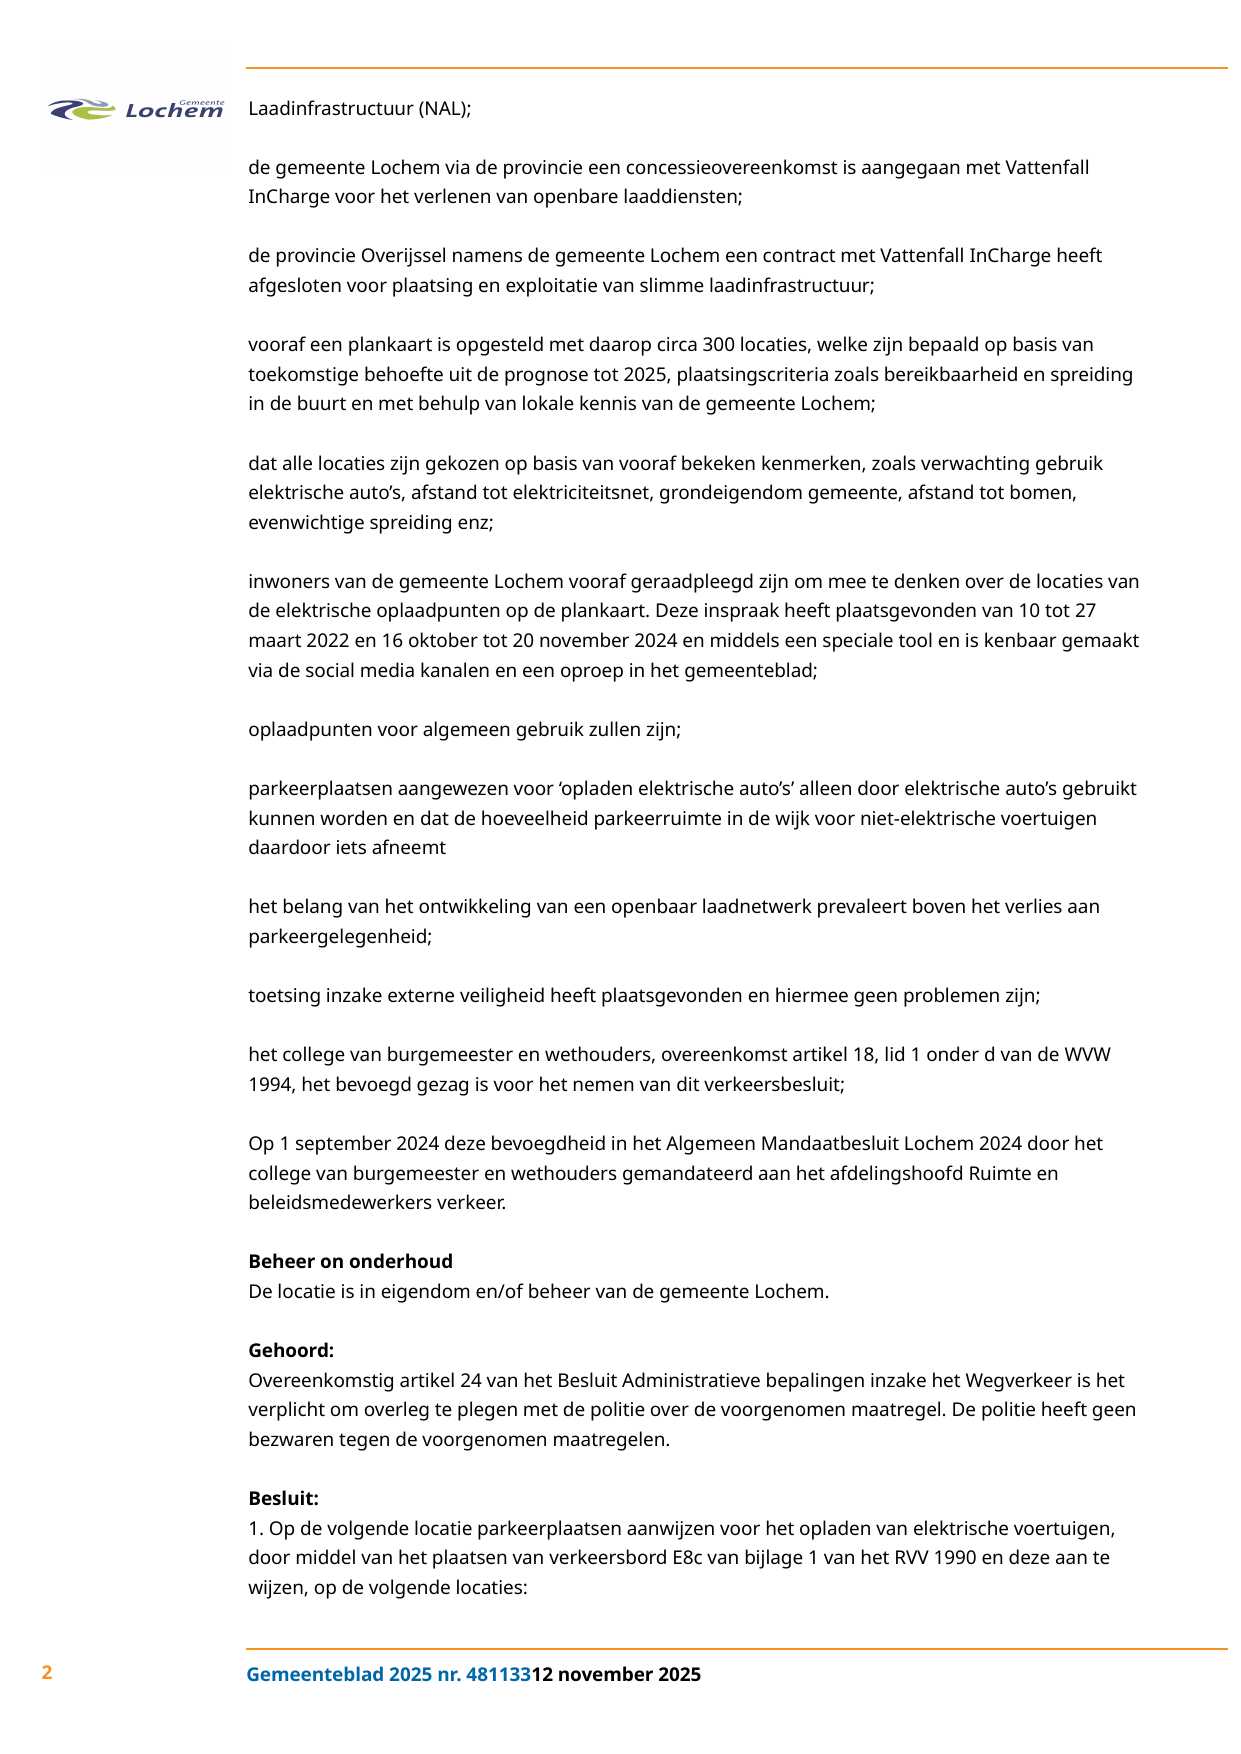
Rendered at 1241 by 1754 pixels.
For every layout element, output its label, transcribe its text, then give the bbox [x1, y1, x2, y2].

picture [41, 47, 231, 172]
text Laadinfrastructuur (NAL); [248, 95, 1152, 121]
text Overeenkomstig artikel 24 van het Besluit Administratieve bepalingen inzake het Wegverkeer is het verplicht om overleg te plegen met de politie over de voorgenomen maatregel. De politie heeft geen bezwaren tegen de voorgenomen maatregelen. [248, 1367, 1152, 1452]
text de gemeente Lochem via de provincie een concessieovereenkomst is aangegaan met Vattenfall InCharge voor het verlenen van openbare laaddiensten; [248, 154, 1152, 209]
text Beheer on onderhoud [248, 1248, 1152, 1274]
text het belang van het ontwikkeling van een openbaar laadnetwerk prevaleert boven het verlies aan parkeergelegenheid; [248, 893, 1152, 949]
text De locatie is in eigendom en/of beheer van de gemeente Lochem. [248, 1278, 1152, 1304]
text vooraf een plankaart is opgesteld met daarop circa 300 locaties, welke zijn bepaald op basis van toekomstige behoefte uit de prognose tot 2025, plaatsingscriteria zoals bereikbaarheid en spreiding in de buurt en met behulp van lokale kennis van de gemeente Lochem; [248, 331, 1152, 416]
text het college van burgemeester en wethouders, overeenkomst artikel 18, lid 1 onder d van de WVW 1994, het bevoegd gezag is voor het nemen van dit verkeersbesluit; [248, 1041, 1152, 1097]
text oplaadpunten voor algemeen gebruik zullen zijn; [248, 716, 1152, 742]
text Besluit: [248, 1485, 1152, 1511]
text Gehoord: [248, 1337, 1152, 1363]
text Op 1 september 2024 deze bevoegdheid in het Algemeen Mandaatbesluit Lochem 2024 door het college van burgemeester en wethouders gemandateerd aan het afdelingshoofd Ruimte en beleidsmedewerkers verkeer. [248, 1130, 1152, 1215]
text de provincie Overijssel namens de gemeente Lochem een contract met Vattenfall InCharge heeft afgesloten voor plaatsing en exploitatie van slimme laadinfrastructuur; [248, 243, 1152, 298]
text toetsing inzake externe veiligheid heeft plaatsgevonden en hiermee geen problemen zijn; [248, 982, 1152, 1008]
text inwoners van de gemeente Lochem vooraf geraadpleegd zijn om mee te denken over de locaties van de elektrische oplaadpunten op de plankaart. Deze inspraak heeft plaatsgevonden van 10 tot 27 maart 2022 en 16 oktober tot 20 november 2024 en middels een speciale tool en is kenbaar gemaakt via de social media kanalen en een oproep in het gemeenteblad; [248, 568, 1152, 683]
text dat alle locaties zijn gekozen op basis van vooraf bekeken kenmerken, zoals verwachting gebruik elektrische auto’s, afstand tot elektriciteitsnet, grondeigendom gemeente, afstand tot bomen, evenwichtige spreiding enz; [248, 450, 1152, 535]
text parkeerplaatsen aangewezen voor ‘opladen elektrische auto’s’ alleen door elektrische auto’s gebruikt kunnen worden en dat de hoeveelheid parkeerruimte in de wijk voor niet-elektrische voertuigen daardoor iets afneemt [248, 775, 1152, 860]
text 1. Op de volgende locatie parkeerplaatsen aanwijzen voor het opladen van elektrische voertuigen, door middel van het plaatsen van verkeersbord E8c van bijlage 1 van het RVV 1990 en deze aan te wijzen, op de volgende locaties: [248, 1515, 1152, 1600]
